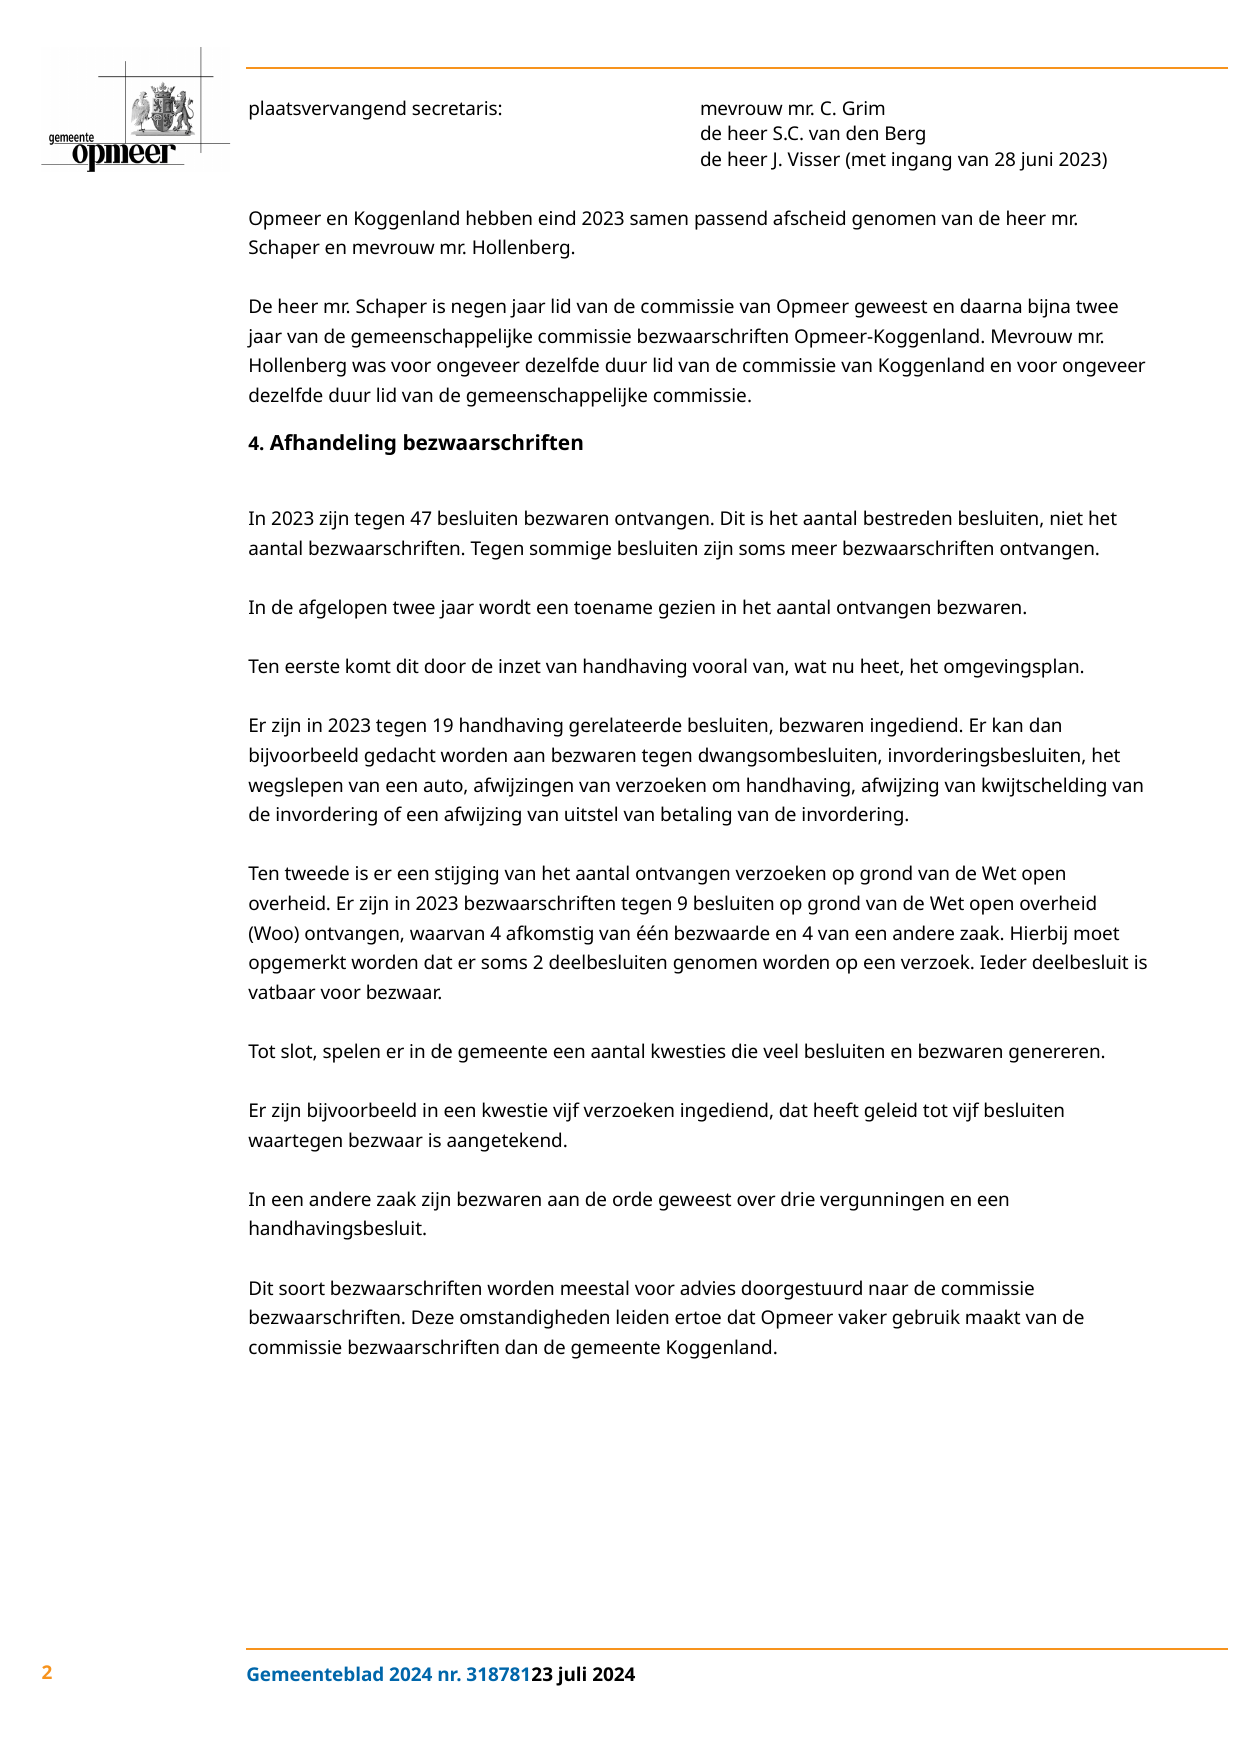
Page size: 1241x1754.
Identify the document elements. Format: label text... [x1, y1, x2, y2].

text 4. Afhandeling bezwaarschriften [248, 428, 1152, 456]
table_cell [248, 121, 700, 146]
text Dit soort bezwaarschriften worden meestal voor advies doorgestuurd naar de commissie bezwaarschriften. Deze omstandigheden leiden ertoe dat Opmeer vaker gebruik maakt van de commissie bezwaarschriften dan de gemeente Koggenland. [248, 1275, 1152, 1360]
text Opmeer en Koggenland hebben eind 2023 samen passend afscheid genomen van de heer mr. Schaper en mevrouw mr. Hollenberg. [248, 205, 1152, 260]
text Er zijn in 2023 tegen 19 handhaving gerelateerde besluiten, bezwaren ingediend. Er kan dan bijvoorbeeld gedacht worden aan bezwaren tegen dwangsombesluiten, invorderingsbesluiten, het wegslepen van een auto, afwijzingen van verzoeken om handhaving, afwijzing van kwijtschelding van de invordering of een afwijzing van uitstel van betaling van de invordering. [248, 713, 1152, 827]
picture [41, 47, 231, 172]
table_cell [248, 146, 700, 172]
text Er zijn bijvoorbeeld in een kwestie vijf verzoeken ingediend, dat heeft geleid tot vijf besluiten waartegen bezwaar is aangetekend. [248, 1097, 1152, 1153]
table_cell de heer S.C. van den Berg [700, 121, 1152, 146]
table_cell mevrouw mr. C. Grim [700, 95, 1152, 121]
table_cell plaatsvervangend secretaris: [248, 95, 700, 121]
table_cell de heer J. Visser (met ingang van 28 juni 2023) [700, 146, 1152, 172]
text In 2023 zijn tegen 47 besluiten bezwaren ontvangen. Dit is het aantal bestreden besluiten, niet het aantal bezwaarschriften. Tegen sommige besluiten zijn soms meer bezwaarschriften ontvangen. [248, 506, 1152, 561]
text Ten eerste komt dit door de inzet van handhaving vooral van, wat nu heet, het omgevingsplan. [248, 653, 1152, 679]
text De heer mr. Schaper is negen jaar lid van de commissie van Opmeer geweest en daarna bijna twee jaar van de gemeenschappelijke commissie bezwaarschriften Opmeer-Koggenland. Mevrouw mr. Hollenberg was voor ongeveer dezelfde duur lid van de commissie van Koggenland en voor ongeveer dezelfde duur lid van de gemeenschappelijke commissie. [248, 293, 1152, 408]
text In een andere zaak zijn bezwaren aan de orde geweest over drie vergunningen en een handhavingsbesluit. [248, 1186, 1152, 1241]
text Tot slot, spelen er in de gemeente een aantal kwesties die veel besluiten en bezwaren genereren. [248, 1038, 1152, 1064]
text In de afgelopen twee jaar wordt een toename gezien in het aantal ontvangen bezwaren. [248, 594, 1152, 620]
text Ten tweede is er een stijging van het aantal ontvangen verzoeken op grond van de Wet open overheid. Er zijn in 2023 bezwaarschriften tegen 9 besluiten op grond van de Wet open overheid (Woo) ontvangen, waarvan 4 afkomstig van één bezwaarde en 4 van een andere zaak. Hierbij moet opgemerkt worden dat er soms 2 deelbesluiten genomen worden op een verzoek. Ieder deelbesluit is vatbaar voor bezwaar. [248, 861, 1152, 1005]
